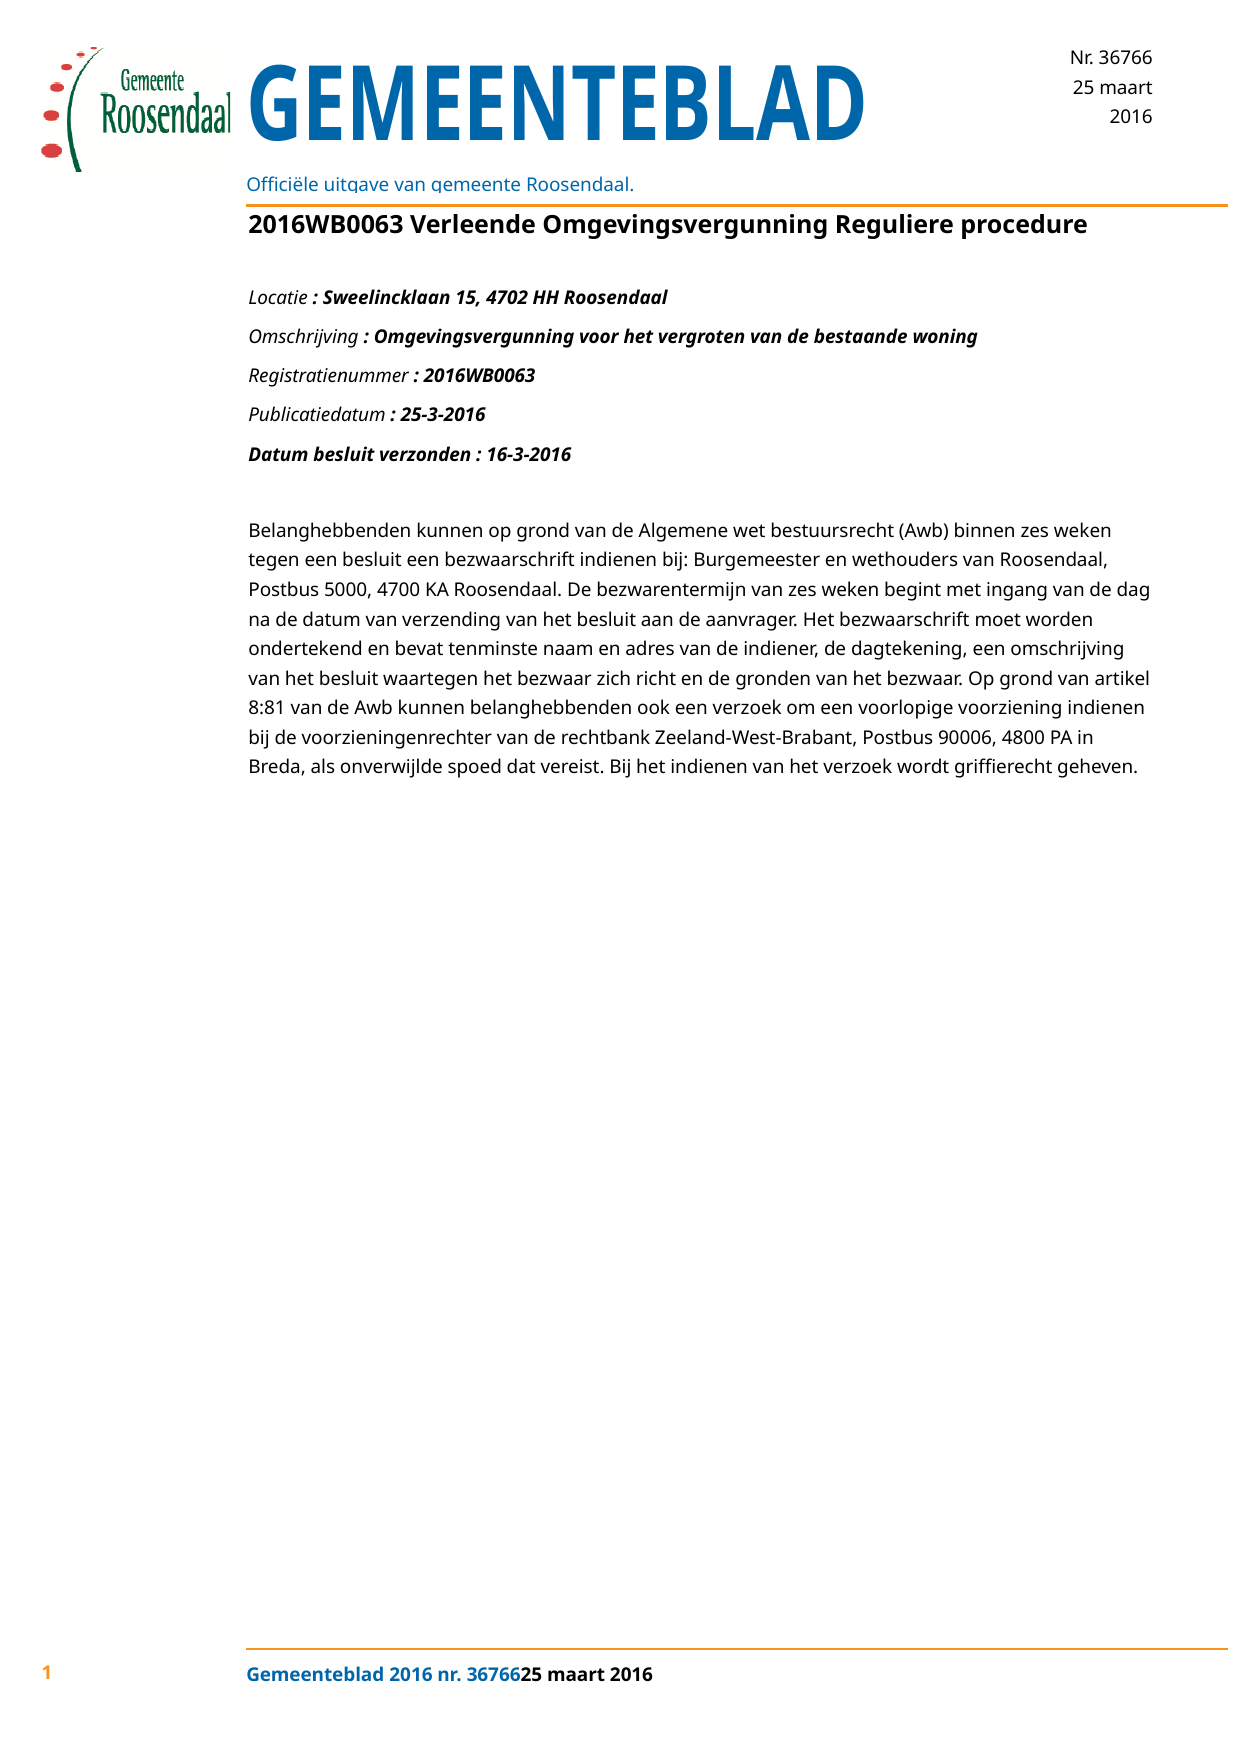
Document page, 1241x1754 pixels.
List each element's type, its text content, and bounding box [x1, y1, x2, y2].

text Datum besluit verzonden : 16-3-2016 [248, 441, 1152, 467]
text 2016WB0063 Verleende Omgevingsvergunning Reguliere procedure [248, 207, 1152, 241]
text Registratienummer : 2016WB0063 [248, 362, 1152, 388]
picture [41, 47, 231, 172]
text Omschrijving : Omgevingsvergunning voor het vergroten van de bestaande woning [248, 323, 1152, 349]
text Belanghebbenden kunnen op grond van de Algemene wet bestuursrecht (Awb) binnen zes weken tegen een besluit een bezwaarschrift indienen bij: Burgemeester en wethouders van Roosendaal, Postbus 5000, 4700 KA Roosendaal. De bezwarentermijn van zes weken begint met ingang van de dag na de datum van verzending van het besluit aan de aanvrager. Het bezwaarschrift moet worden ondertekend en bevat tenminste naam en adres van de indiener, de dagtekening, een omschrijving van het besluit waartegen het bezwaar zich richt en de gronden van het bezwaar. Op grond van artikel 8:81 van de Awb kunnen belanghebbenden ook een verzoek om een voorlopige voorziening indienen bij de voorzieningenrechter van de rechtbank Zeeland-West-Brabant, Postbus 90006, 4800 PA in Breda, als onverwijlde spoed dat vereist. Bij het indienen van het verzoek wordt griffierecht geheven. [248, 517, 1152, 779]
text Locatie : Sweelincklaan 15, 4702 HH Roosendaal [248, 284, 1152, 309]
text Publicatiedatum : 25-3-2016 [248, 402, 1152, 427]
